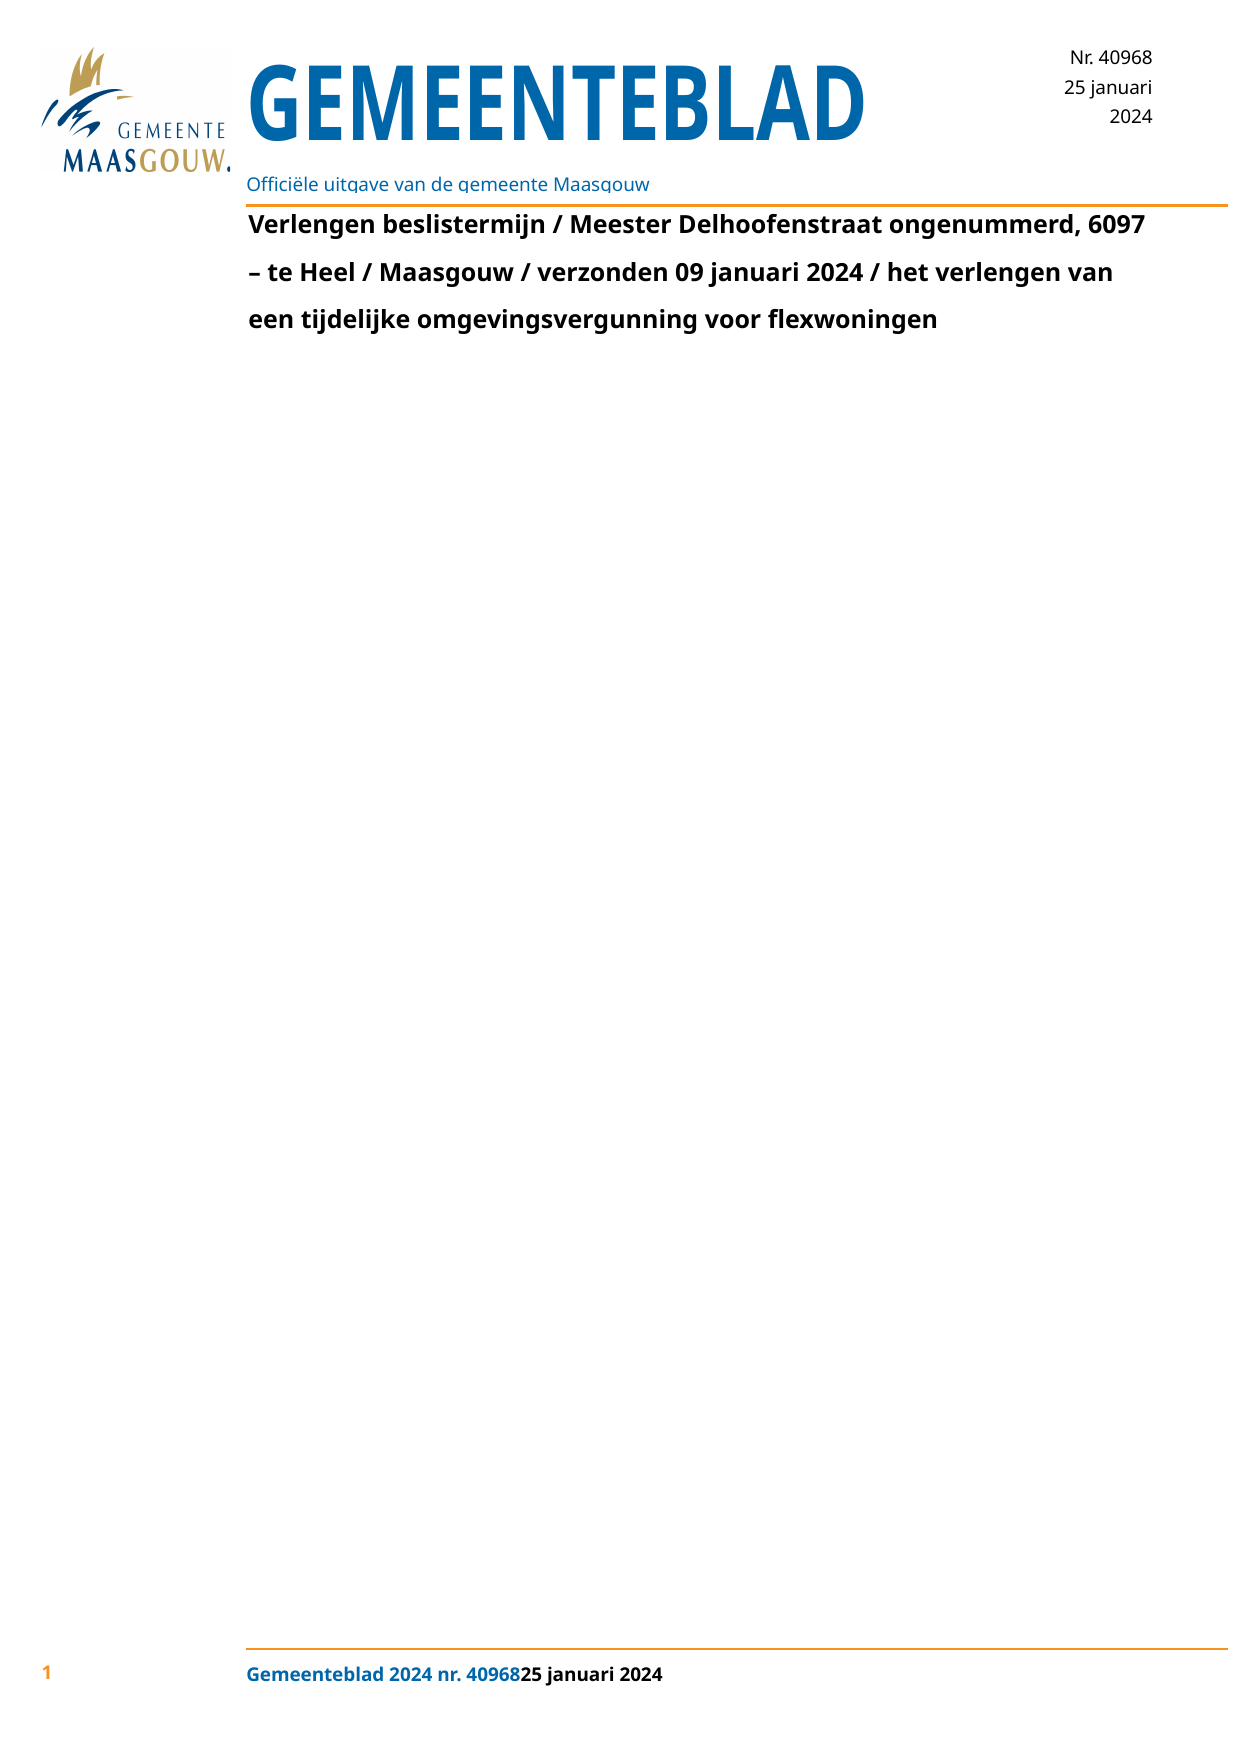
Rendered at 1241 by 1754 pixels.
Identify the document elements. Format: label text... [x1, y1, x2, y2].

text Verlengen beslistermijn / Meester Delhoofenstraat ongenummerd, 6097 – te Heel / Maasgouw / verzonden 09 januari 2024 / het verlengen van een tijdelijke omgevingsvergunning voor flexwoningen [248, 207, 1152, 336]
picture [41, 47, 231, 172]
